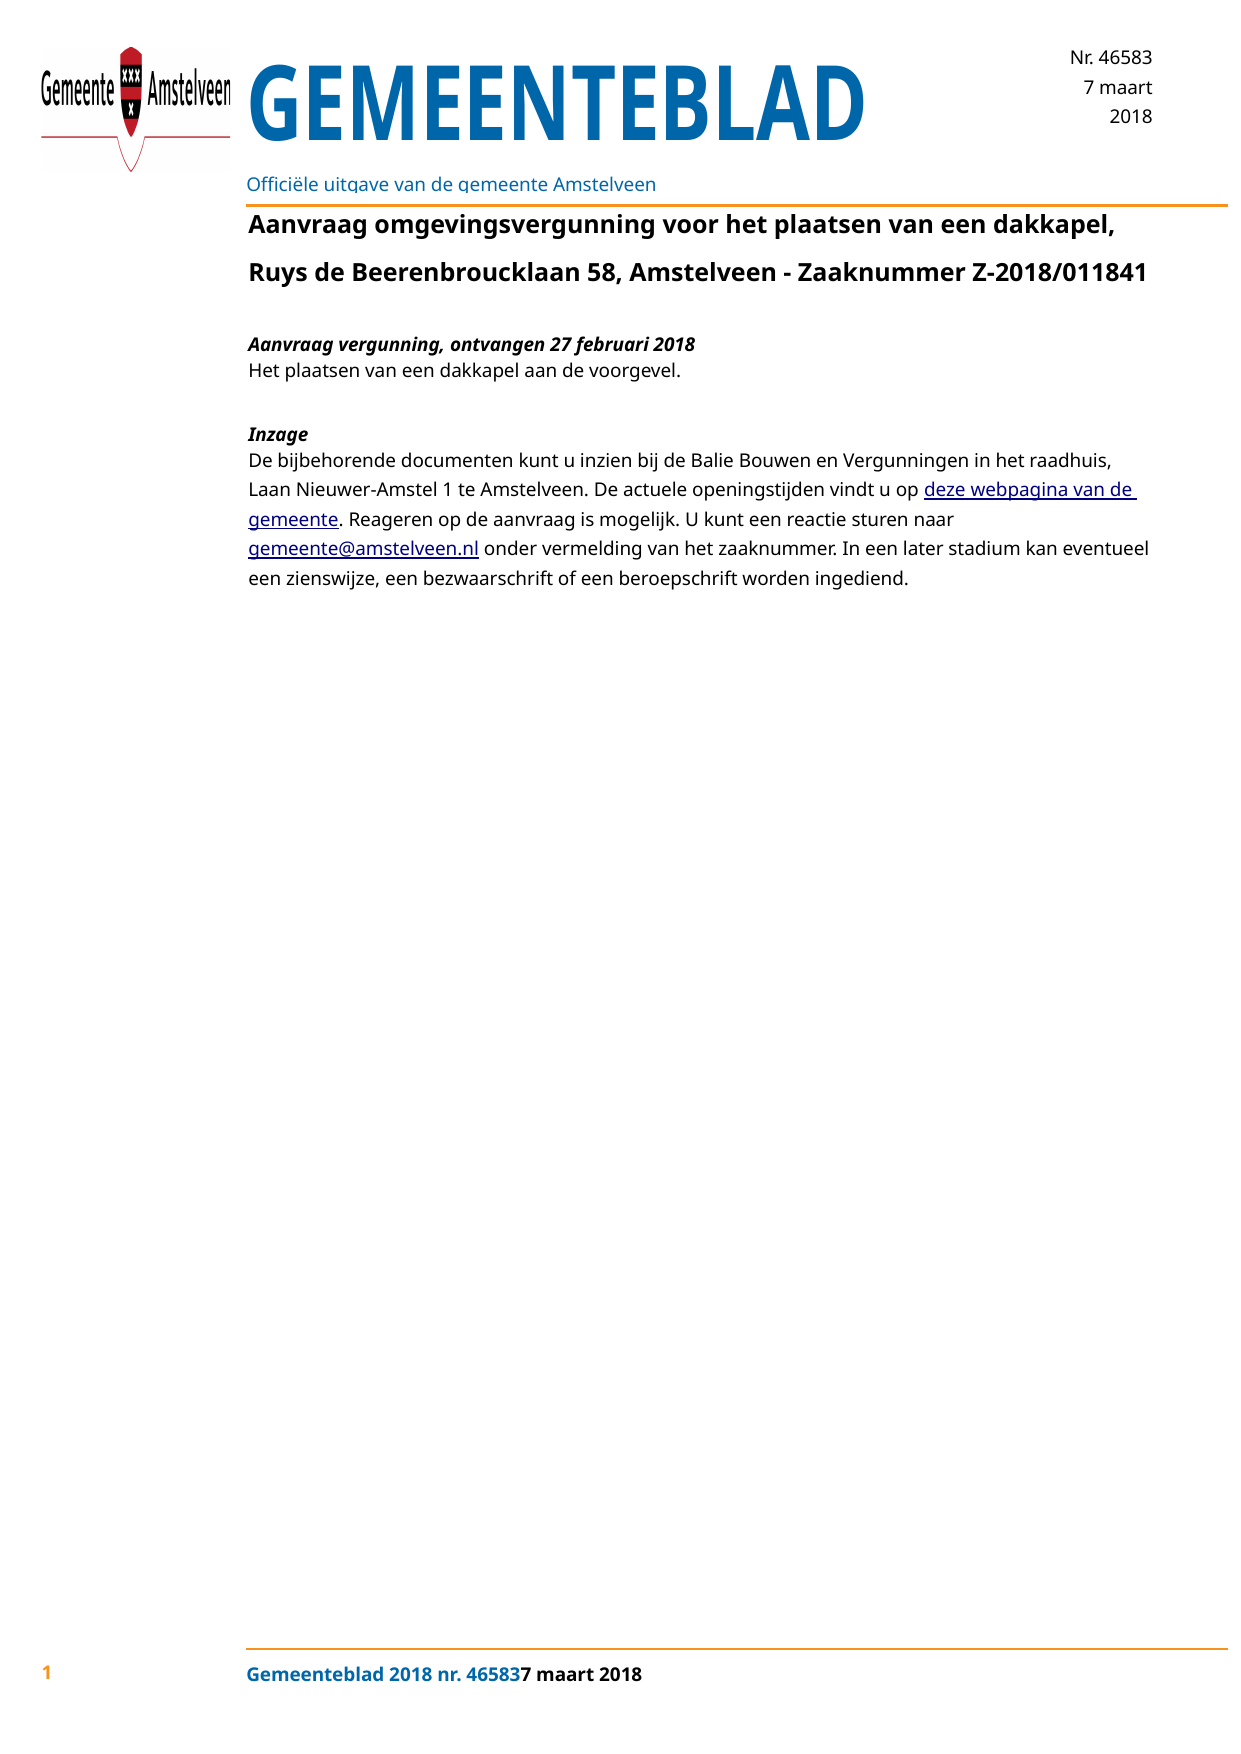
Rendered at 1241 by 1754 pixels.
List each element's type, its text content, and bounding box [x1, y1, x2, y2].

picture [41, 47, 231, 172]
text Aanvraag omgevingsvergunning voor het plaatsen van een dakkapel, Ruys de Beerenbroucklaan 58, Amstelveen - Zaaknummer Z-2018/011841 [248, 207, 1152, 288]
text Aanvraag vergunning, ontvangen 27 februari 2018 [248, 331, 1152, 357]
text Het plaatsen van een dakkapel aan de voorgevel. [248, 357, 1152, 383]
text De bijbehorende documenten kunt u inzien bij de Balie Bouwen en Vergunningen in het raadhuis, Laan Nieuwer-Amstel 1 te Amstelveen. De actuele openingstijden vindt u op deze webpagina van de gemeente. Reageren op de aanvraag is mogelijk. U kunt een reactie sturen naar gemeente@amstelveen.nl onder vermelding van het zaaknummer. In een later stadium kan eventueel een zienswijze, een bezwaarschrift of een beroepschrift worden ingediend. [248, 447, 1152, 591]
text Inzage [248, 421, 1152, 447]
